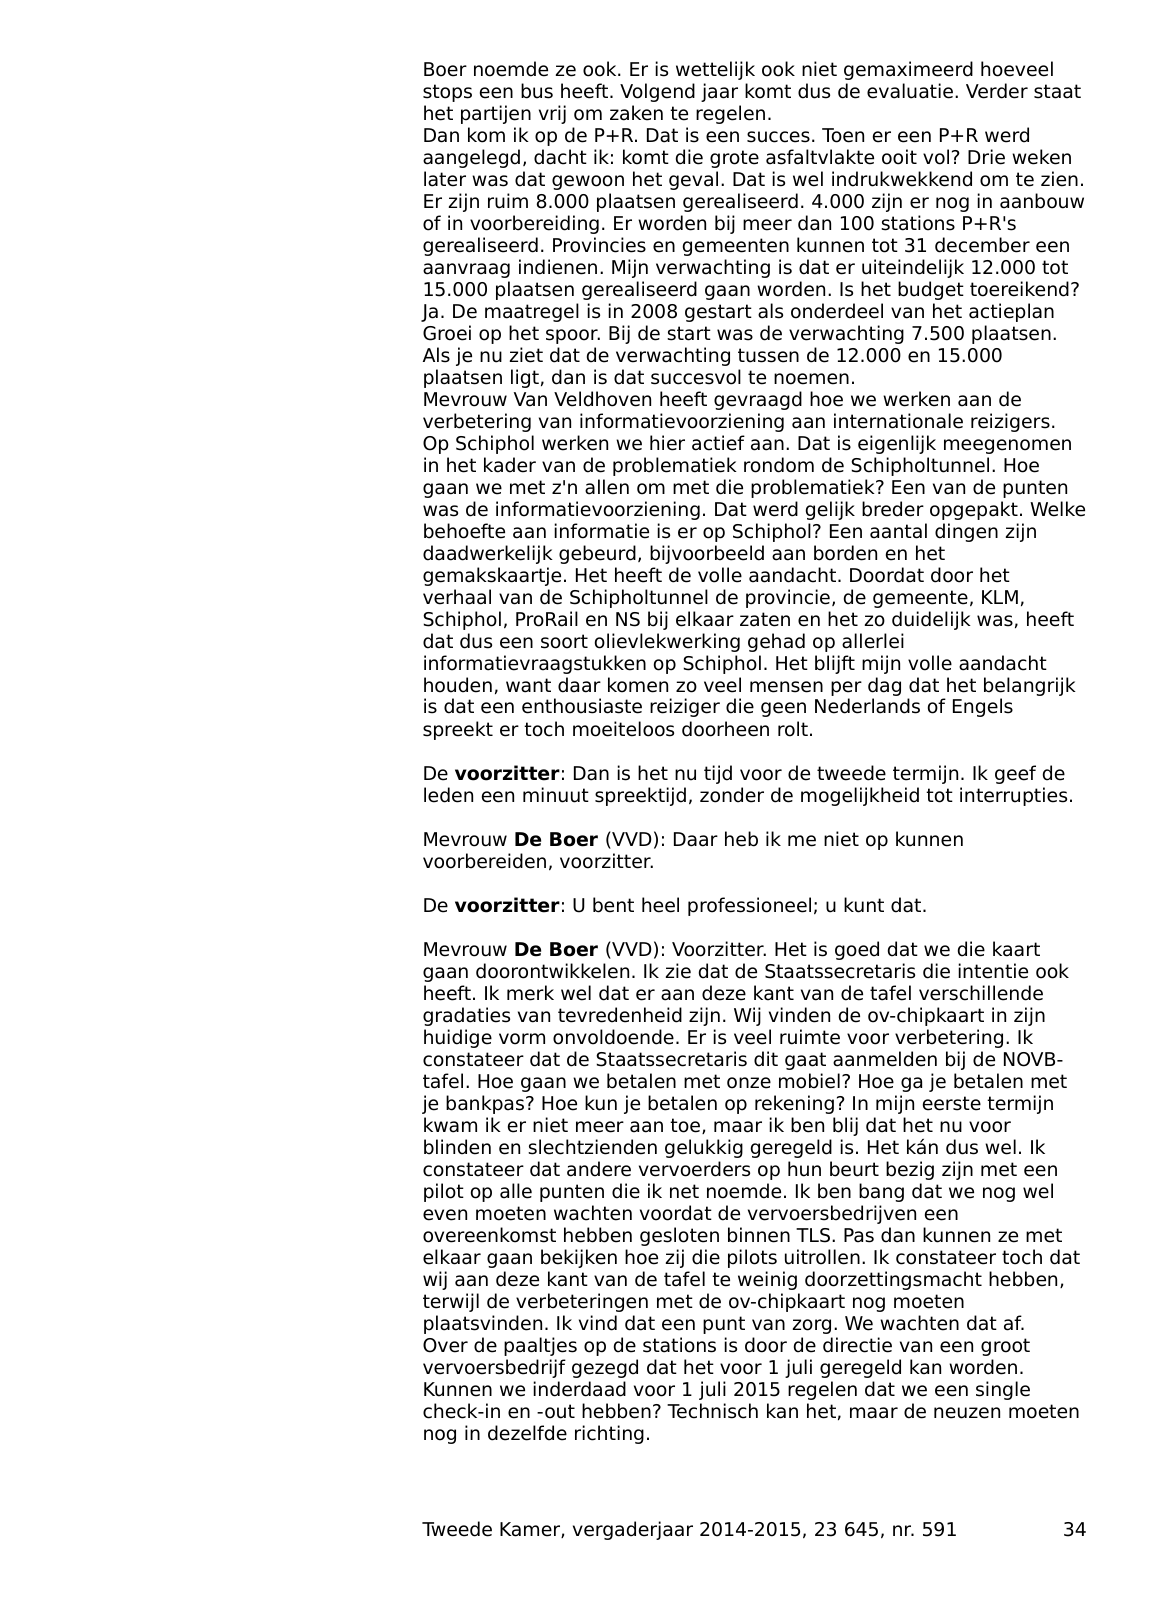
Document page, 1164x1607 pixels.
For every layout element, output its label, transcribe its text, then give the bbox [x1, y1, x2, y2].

text Mevrouw De Boer (VVD): Voorzitter. Het is goed dat we die kaart gaan doorontwikkelen. Ik zie dat de Staatssecretaris die intentie ook heeft. Ik merk wel dat er aan deze kant van de tafel verschillende gradaties van tevredenheid zijn. Wij vinden de ov-chipkaart in zijn huidige vorm onvoldoende. Er is veel ruimte voor verbetering. Ik constateer dat de Staatssecretaris dit gaat aanmelden bij de NOVB-tafel. Hoe gaan we betalen met onze mobiel? Hoe ga je betalen met je bankpas? Hoe kun je betalen op rekening? In mijn eerste termijn kwam ik er niet meer aan toe, maar ik ben blij dat het nu voor blinden en slechtzienden gelukkig geregeld is. Het kán dus wel. Ik constateer dat andere vervoerders op hun beurt bezig zijn met een pilot op alle punten die ik net noemde. Ik ben bang dat we nog wel even moeten wachten voordat de vervoersbedrijven een overeenkomst hebben gesloten binnen TLS. Pas dan kunnen ze met elkaar gaan bekijken hoe zij die pilots uitrollen. Ik constateer toch dat wij aan deze kant van de tafel te weinig doorzettingsmacht hebben, terwijl de verbeteringen met de ov-chipkaart nog moeten plaatsvinden. Ik vind dat een punt van zorg. We wachten dat af. [422, 939, 1087, 1335]
text Mevrouw De Boer (VVD): Daar heb ik me niet op kunnen voorbereiden, voorzitter. [422, 829, 1087, 873]
text De voorzitter: Dan is het nu tijd voor de tweede termijn. Ik geef de leden een minuut spreektijd, zonder de mogelijkheid tot interrupties. [422, 763, 1087, 807]
text Mevrouw Van Veldhoven heeft gevraagd hoe we werken aan de verbetering van informatievoorziening aan internationale reizigers. Op Schiphol werken we hier actief aan. Dat is eigenlijk meegenomen in het kader van de problematiek rondom de Schipholtunnel. Hoe gaan we met z'n allen om met die problematiek? Een van de punten was de informatievoorziening. Dat werd gelijk breder opgepakt. Welke behoefte aan informatie is er op Schiphol? Een aantal dingen zijn daadwerkelijk gebeurd, bijvoorbeeld aan borden en het gemakskaartje. Het heeft de volle aandacht. Doordat door het verhaal van de Schipholtunnel de provincie, de gemeente, KLM, Schiphol, ProRail en NS bij elkaar zaten en het zo duidelijk was, heeft dat dus een soort olievlekwerking gehad op allerlei informatievraagstukken op Schiphol. Het blijft mijn volle aandacht houden, want daar komen zo veel mensen per dag dat het belangrijk is dat een enthousiaste reiziger die geen Nederlands of Engels spreekt er toch moeiteloos doorheen rolt. [422, 389, 1087, 740]
text De voorzitter: U bent heel professioneel; u kunt dat. [422, 895, 1087, 917]
text Over de paaltjes op de stations is door de directie van een groot vervoersbedrijf gezegd dat het voor 1 juli geregeld kan worden. Kunnen we inderdaad voor 1 juli 2015 regelen dat we een single check-in en -out hebben? Technisch kan het, maar de neuzen moeten nog in dezelfde richting. [422, 1335, 1087, 1444]
text Dan kom ik op de P+R. Dat is een succes. Toen er een P+R werd aangelegd, dacht ik: komt die grote asfaltvlakte ooit vol? Drie weken later was dat gewoon het geval. Dat is wel indrukwekkend om te zien. Er zijn ruim 8.000 plaatsen gerealiseerd. 4.000 zijn er nog in aanbouw of in voorbereiding. Er worden bij meer dan 100 stations P+R's gerealiseerd. Provincies en gemeenten kunnen tot 31 december een aanvraag indienen. Mijn verwachting is dat er uiteindelijk 12.000 tot 15.000 plaatsen gerealiseerd gaan worden. Is het budget toereikend? Ja. De maatregel is in 2008 gestart als onderdeel van het actieplan Groei op het spoor. Bij de start was de verwachting 7.500 plaatsen. Als je nu ziet dat de verwachting tussen de 12.000 en 15.000 plaatsen ligt, dan is dat succesvol te noemen. [422, 125, 1087, 389]
text Boer noemde ze ook. Er is wettelijk ook niet gemaximeerd hoeveel stops een bus heeft. Volgend jaar komt dus de evaluatie. Verder staat het partijen vrij om zaken te regelen. [422, 59, 1087, 125]
